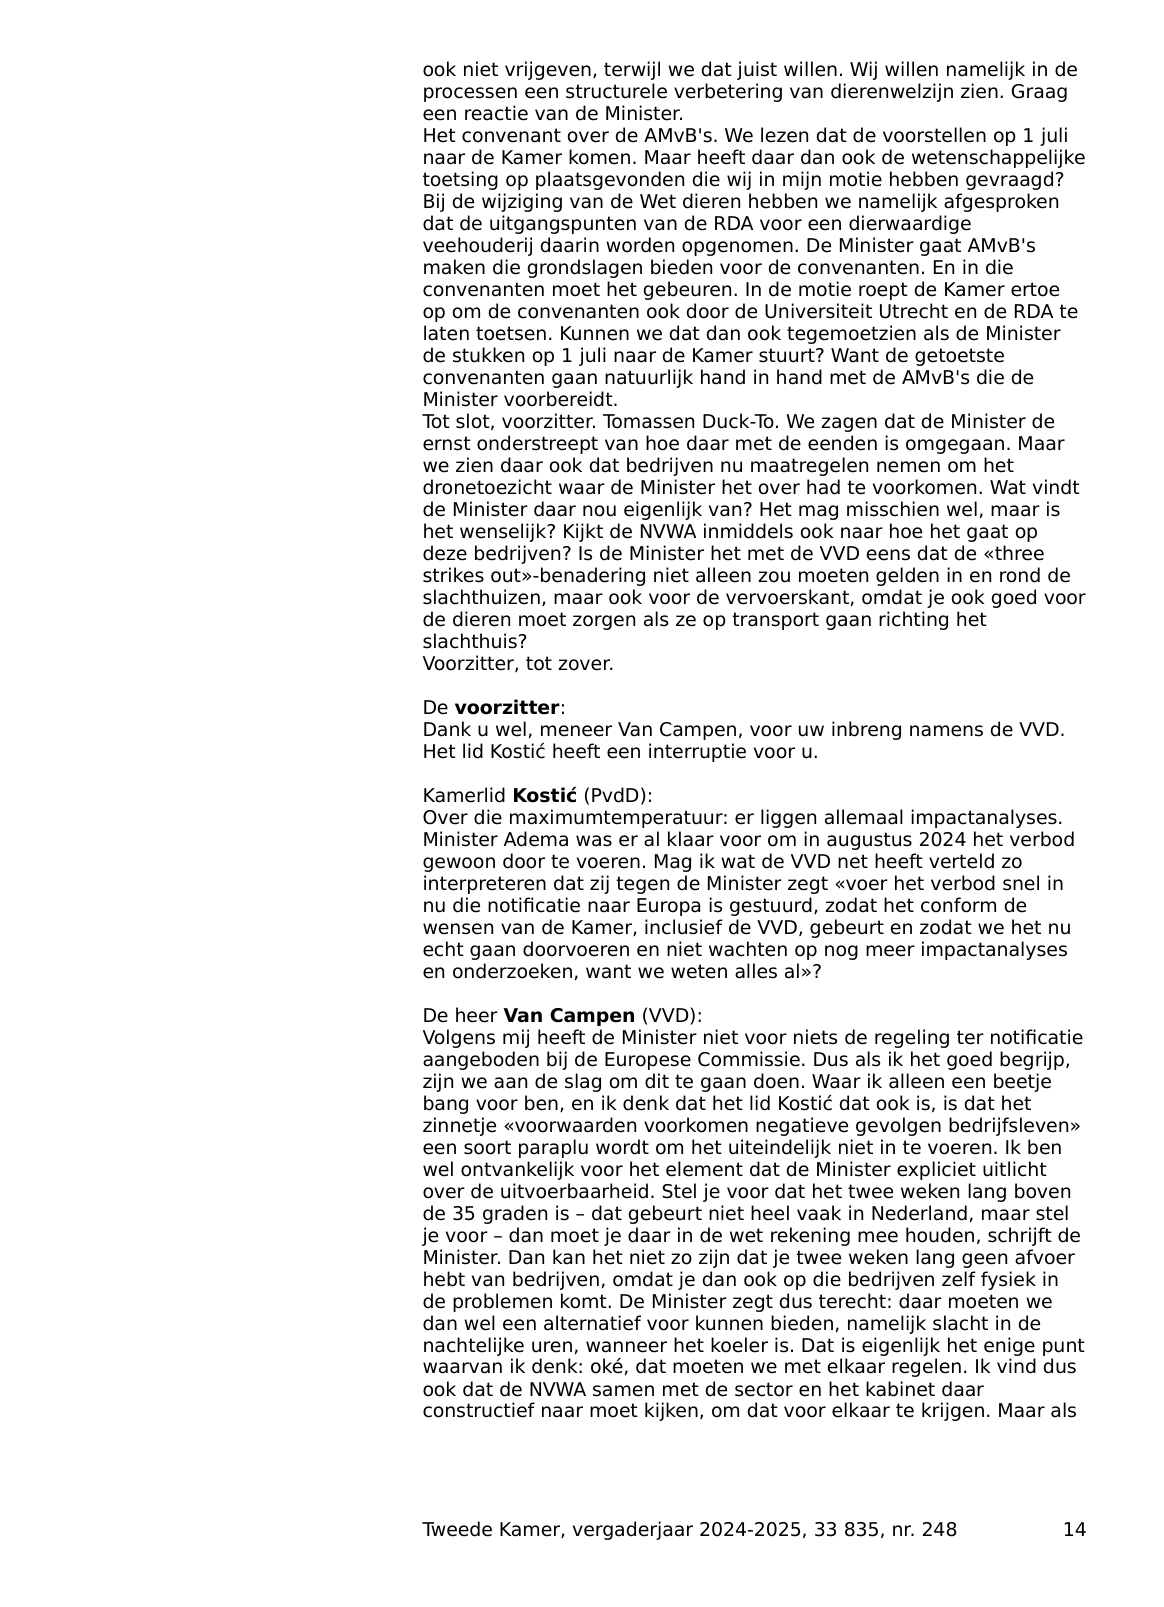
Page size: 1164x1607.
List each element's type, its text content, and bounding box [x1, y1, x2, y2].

text Volgens mij heeft de Minister niet voor niets de regeling ter notificatie aangeboden bij de Europese Commissie. Dus als ik het goed begrijp, zijn we aan de slag om dit te gaan doen. Waar ik alleen een beetje bang voor ben, en ik denk dat het lid Kostić dat ook is, is dat het zinnetje «voorwaarden voorkomen negatieve gevolgen bedrijfsleven» een soort paraplu wordt om het uiteindelijk niet in te voeren. Ik ben wel ontvankelijk voor het element dat de Minister expliciet uitlicht over de uitvoerbaarheid. Stel je voor dat het twee weken lang boven de 35 graden is – dat gebeurt niet heel vaak in Nederland, maar stel je voor – dan moet je daar in de wet rekening mee houden, schrijft de Minister. Dan kan het niet zo zijn dat je twee weken lang geen afvoer hebt van bedrijven, omdat je dan ook op die bedrijven zelf fysiek in de problemen komt. De Minister zegt dus terecht: daar moeten we dan wel een alternatief voor kunnen bieden, namelijk slacht in de nachtelijke uren, wanneer het koeler is. Dat is eigenlijk het enige punt waarvan ik denk: oké, dat moeten we met elkaar regelen. Ik vind dus ook dat de NVWA samen met de sector en het kabinet daar constructief naar moet kijken, om dat voor elkaar te krijgen. Maar als [422, 1027, 1087, 1422]
text Voorzitter, tot zover. [422, 652, 1087, 674]
text Dank u wel, meneer Van Campen, voor uw inbreng namens de VVD. Het lid Kostić heeft een interruptie voor u. [422, 719, 1087, 763]
text De voorzitter: [422, 697, 1087, 719]
text Tot slot, voorzitter. Tomassen Duck-To. We zagen dat de Minister de ernst onderstreept van hoe daar met de eenden is omgegaan. Maar we zien daar ook dat bedrijven nu maatregelen nemen om het dronetoezicht waar de Minister het over had te voorkomen. Wat vindt de Minister daar nou eigenlijk van? Het mag misschien wel, maar is het wenselijk? Kijkt de NVWA inmiddels ook naar hoe het gaat op deze bedrijven? Is de Minister het met de VVD eens dat de «three strikes out»-benadering niet alleen zou moeten gelden in en rond de slachthuizen, maar ook voor de vervoerskant, omdat je ook goed voor de dieren moet zorgen als ze op transport gaan richting het slachthuis? [422, 411, 1087, 652]
text ook niet vrijgeven, terwijl we dat juist willen. Wij willen namelijk in de processen een structurele verbetering van dierenwelzijn zien. Graag een reactie van de Minister. [422, 59, 1087, 125]
text Kamerlid Kostić (PvdD): [422, 785, 1087, 807]
text De heer Van Campen (VVD): [422, 1005, 1087, 1027]
text Het convenant over de AMvB's. We lezen dat de voorstellen op 1 juli naar de Kamer komen. Maar heeft daar dan ook de wetenschappelijke toetsing op plaatsgevonden die wij in mijn motie hebben gevraagd? Bij de wijziging van de Wet dieren hebben we namelijk afgesproken dat de uitgangspunten van de RDA voor een dierwaardige veehouderij daarin worden opgenomen. De Minister gaat AMvB's maken die grondslagen bieden voor de convenanten. En in die convenanten moet het gebeuren. In de motie roept de Kamer ertoe op om de convenanten ook door de Universiteit Utrecht en de RDA te laten toetsen. Kunnen we dat dan ook tegemoetzien als de Minister de stukken op 1 juli naar de Kamer stuurt? Want de getoetste convenanten gaan natuurlijk hand in hand met de AMvB's die de Minister voorbereidt. [422, 125, 1087, 411]
text Over die maximumtemperatuur: er liggen allemaal impactanalyses. Minister Adema was er al klaar voor om in augustus 2024 het verbod gewoon door te voeren. Mag ik wat de VVD net heeft verteld zo interpreteren dat zij tegen de Minister zegt «voer het verbod snel in nu die notificatie naar Europa is gestuurd, zodat het conform de wensen van de Kamer, inclusief de VVD, gebeurt en zodat we het nu echt gaan doorvoeren en niet wachten op nog meer impactanalyses en onderzoeken, want we weten alles al»? [422, 807, 1087, 983]
